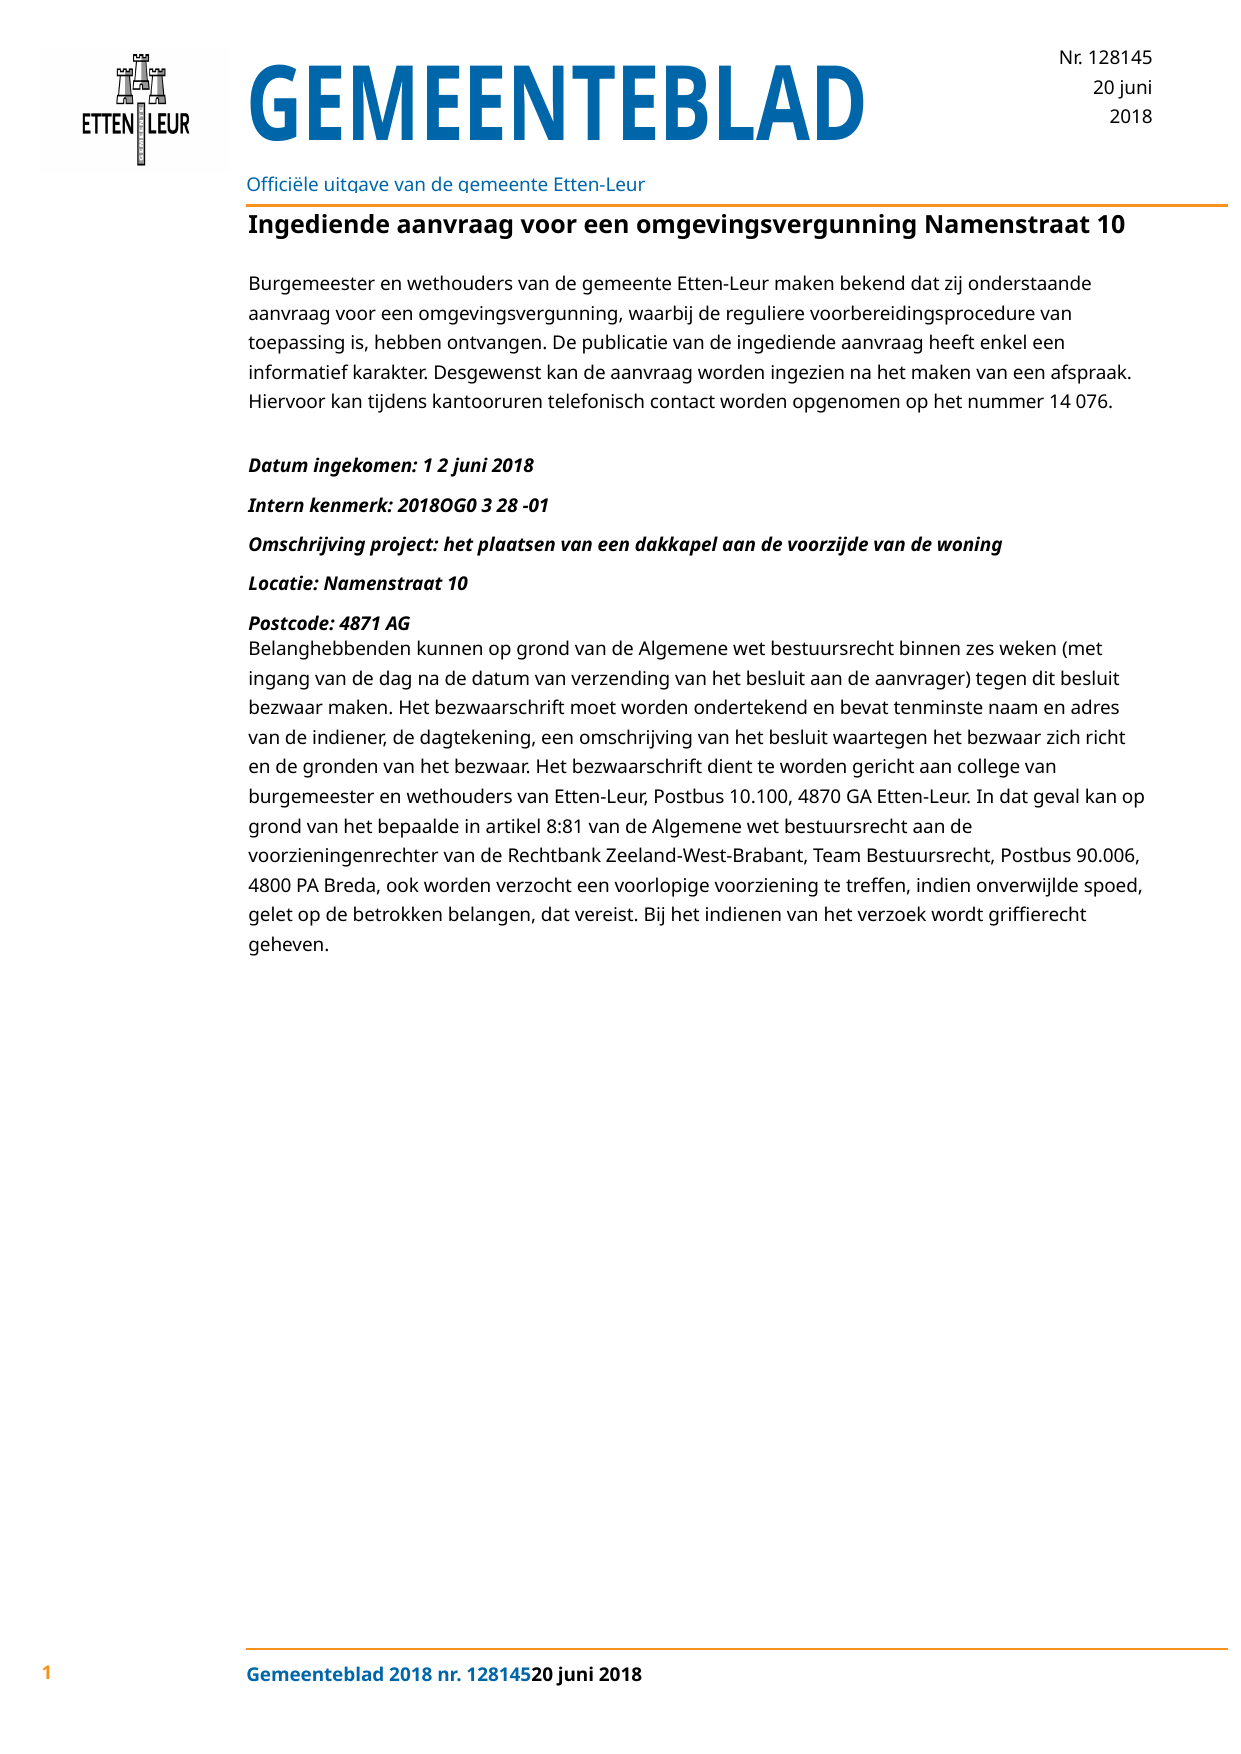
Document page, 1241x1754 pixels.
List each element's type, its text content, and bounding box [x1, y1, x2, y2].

text Locatie: Namenstraat 10 [248, 570, 1152, 596]
picture [41, 47, 231, 172]
text Datum ingekomen: 1 2 juni 2018 [248, 453, 1152, 478]
text Postcode: 4871 AG [248, 610, 1152, 635]
text Belanghebbenden kunnen op grond van de Algemene wet bestuursrecht binnen zes weken (met ingang van de dag na de datum van verzending van het besluit aan de aanvrager) tegen dit besluit bezwaar maken. Het bezwaarschrift moet worden ondertekend en bevat tenminste naam en adres van de indiener, de dagtekening, een omschrijving van het besluit waartegen het bezwaar zich richt en de gronden van het bezwaar. Het bezwaarschrift dient te worden gericht aan college van burgemeester en wethouders van Etten-Leur, Postbus 10.100, 4870 GA Etten-Leur. In dat geval kan op grond van het bepaalde in artikel 8:81 van de Algemene wet bestuursrecht aan de voorzieningenrechter van de Rechtbank Zeeland-West-Brabant, Team Bestuursrecht, Postbus 90.006, 4800 PA Breda, ook worden verzocht een voorlopige voorziening te treffen, indien onverwijlde spoed, gelet op de betrokken belangen, dat vereist. Bij het indienen van het verzoek wordt griffierecht geheven. [248, 635, 1152, 957]
text Omschrijving project: het plaatsen van een dakkapel aan de voorzijde van de woning [248, 531, 1152, 557]
text Ingediende aanvraag voor een omgevingsvergunning Namenstraat 10 [248, 207, 1152, 241]
text Intern kenmerk: 2018OG0 3 28 -01 [248, 492, 1152, 518]
text Burgemeester en wethouders van de gemeente Etten-Leur maken bekend dat zij onderstaande aanvraag voor een omgevingsvergunning, waarbij de reguliere voorbereidingsprocedure van toepassing is, hebben ontvangen. De publicatie van de ingediende aanvraag heeft enkel een informatief karakter. Desgewenst kan de aanvraag worden ingezien na het maken van een afspraak. Hiervoor kan tijdens kantooruren telefonisch contact worden opgenomen op het nummer 14 076. [248, 270, 1152, 414]
